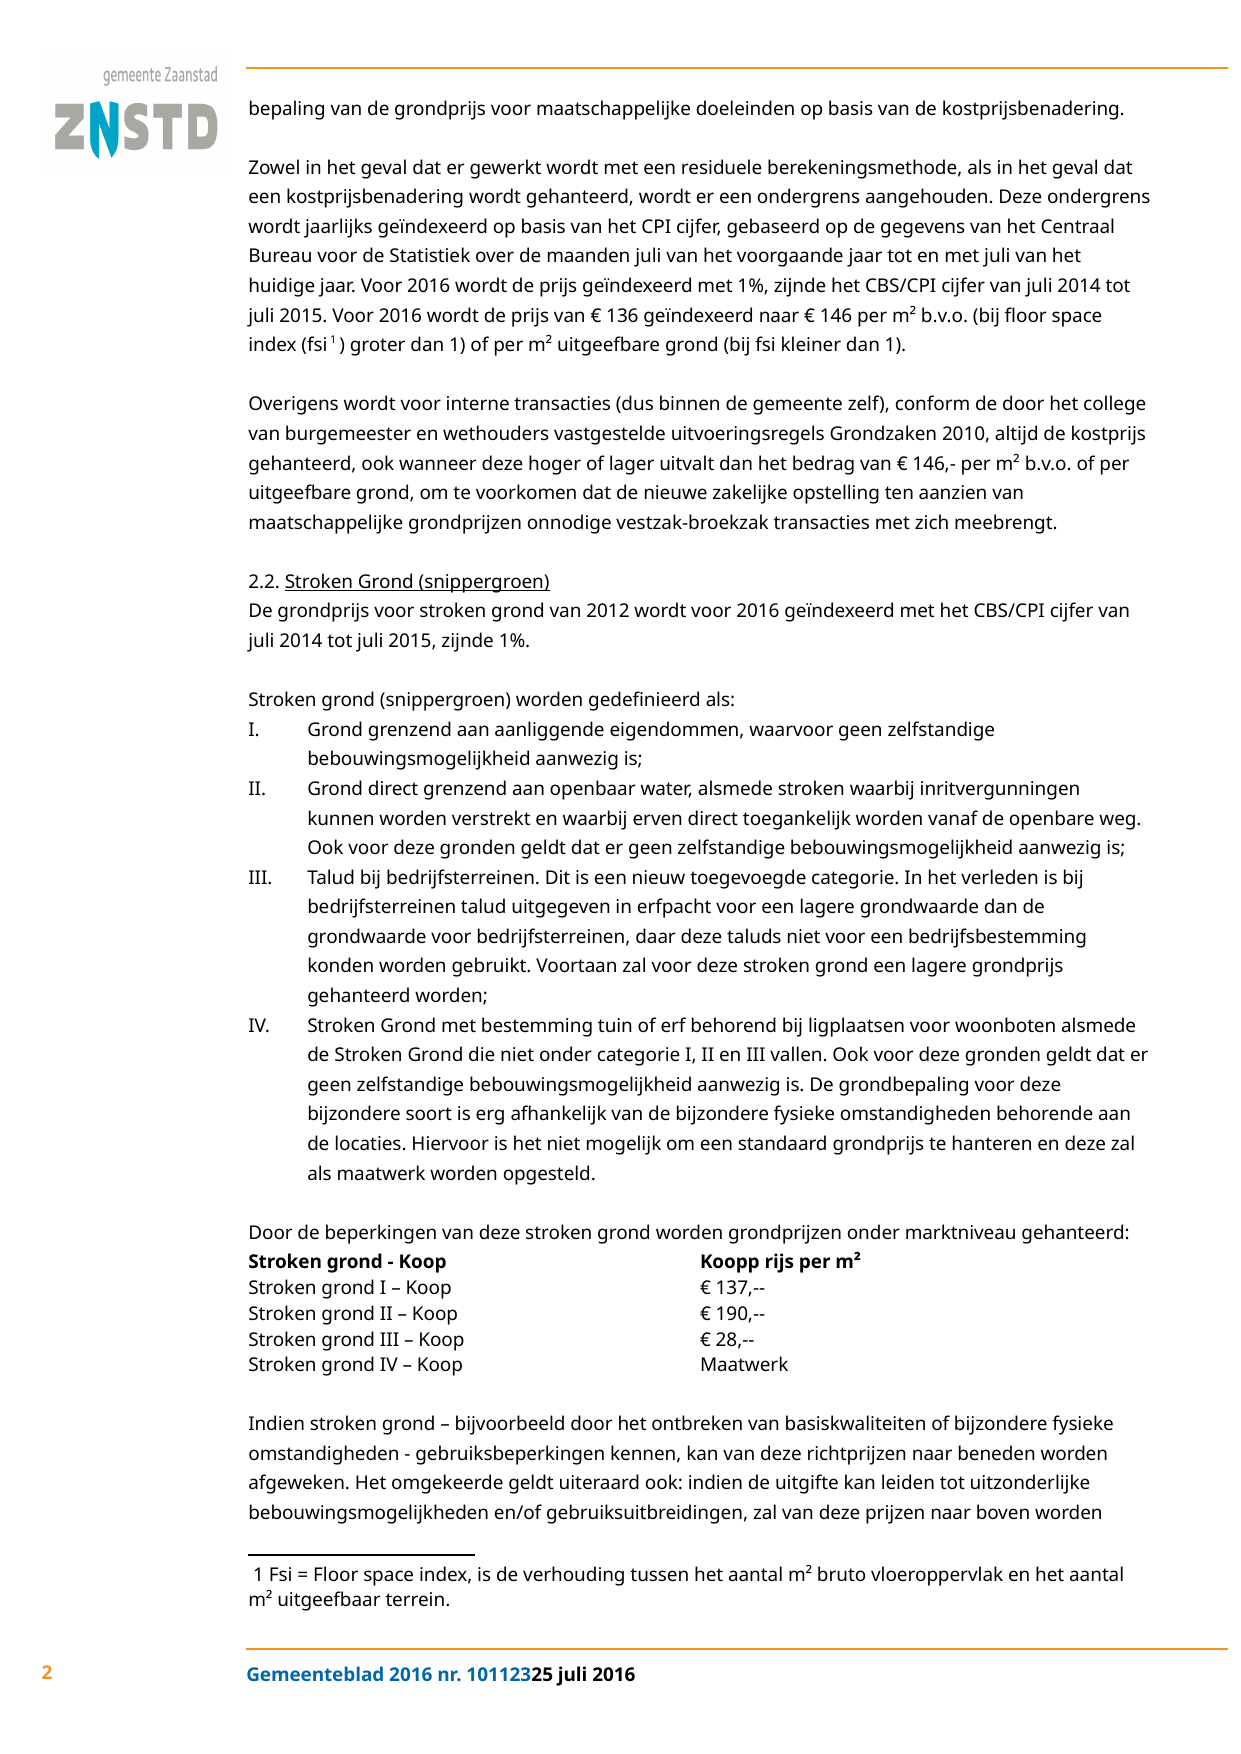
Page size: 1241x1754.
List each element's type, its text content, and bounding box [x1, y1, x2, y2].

text Door de beperkingen van deze stroken grond worden grondprijzen onder marktniveau gehanteerd: [248, 1219, 1152, 1245]
table_header Stroken grond - Koop [248, 1249, 700, 1274]
text Fsi = Floor space index, is de verhouding tussen het aantal m² bruto vloeroppervlak en het aantal m² uitgeefbaar terrein. [248, 1561, 1152, 1612]
table_cell € 137,-- [700, 1274, 1152, 1300]
table_cell Stroken grond II – Koop [248, 1300, 700, 1326]
list Stroken Grond met bestemming tuin of erf behorend bij ligplaatsen voor woonboten alsmede de Stroken Grond die niet onder categorie I, II en III vallen. Ook voor deze gronden geldt dat er geen zelfstandige bebouwingsmogelijkheid aanwezig is. De grondbepaling voor deze bijzondere soort is erg afhankelijk van de bijzondere fysieke omstandigheden behorende aan de locaties. Hiervoor is het niet mogelijk om een standaard grondprijs te hanteren en deze zal als maatwerk worden opgesteld. [248, 1012, 1152, 1186]
list Grond direct grenzend aan openbaar water, alsmede stroken waarbij inritvergunningen kunnen worden verstrekt en waarbij erven direct toegankelijk worden vanaf de openbare weg. Ook voor deze gronden geldt dat er geen zelfstandige bebouwingsmogelijkheid aanwezig is; [248, 775, 1152, 860]
list Grond grenzend aan aanliggende eigendommen, waarvoor geen zelfstandige bebouwingsmogelijkheid aanwezig is; [248, 716, 1152, 771]
table_cell Maatwerk [700, 1352, 1152, 1377]
table_header Koopp rijs per m² [700, 1249, 1152, 1274]
table_cell Stroken grond III – Koop [248, 1326, 700, 1352]
list Talud bij bedrijfsterreinen. Dit is een nieuw toegevoegde categorie. In het verleden is bij bedrijfsterreinen talud uitgegeven in erfpacht voor een lagere grondwaarde dan de grondwaarde voor bedrijfsterreinen, daar deze taluds niet voor een bedrijfsbestemming konden worden gebruikt. Voortaan zal voor deze stroken grond een lagere grondprijs gehanteerd worden; [248, 864, 1152, 1008]
table_cell Stroken grond I – Koop [248, 1274, 700, 1300]
text Stroken grond (snippergroen) worden gedefinieerd als: [248, 686, 1152, 712]
text 2.2. Stroken Grond (snippergroen) [248, 568, 1152, 594]
picture [41, 47, 231, 172]
text Overigens wordt voor interne transacties (dus binnen de gemeente zelf), conform de door het college van burgemeester en wethouders vastgestelde uitvoeringsregels Grondzaken 2010, altijd de kostprijs gehanteerd, ook wanneer deze hoger of lager uitvalt dan het bedrag van € 146,- per m² b.v.o. of per uitgeefbare grond, om te voorkomen dat de nieuwe zakelijke opstelling ten aanzien van maatschappelijke grondprijzen onnodige vestzak-broekzak transacties met zich meebrengt. [248, 391, 1152, 535]
text Zowel in het geval dat er gewerkt wordt met een residuele berekeningsmethode, als in het geval dat een kostprijsbenadering wordt gehanteerd, wordt er een ondergrens aangehouden. Deze ondergrens wordt jaarlijks geïndexeerd op basis van het CPI cijfer, gebaseerd op de gegevens van het Centraal Bureau voor de Statistiek over de maanden juli van het voorgaande jaar tot en met juli van het huidige jaar. Voor 2016 wordt de prijs geïndexeerd met 1%, zijnde het CBS/CPI cijfer van juli 2014 tot juli 2015. Voor 2016 wordt de prijs van € 136 geïndexeerd naar € 146 per m² b.v.o. (bij floor space index (fsi) groter dan 1) of per m² uitgeefbare grond (bij fsi kleiner dan 1). [248, 154, 1152, 357]
text De grondprijs voor stroken grond van 2012 wordt voor 2016 geïndexeerd met het CBS/CPI cijfer van juli 2014 tot juli 2015, zijnde 1%. [248, 598, 1152, 653]
text Indien stroken grond – bijvoorbeeld door het ontbreken van basiskwaliteiten of bijzondere fysieke omstandigheden - gebruiksbeperkingen kennen, kan van deze richtprijzen naar beneden worden afgeweken. Het omgekeerde geldt uiteraard ook: indien de uitgifte kan leiden tot uitzonderlijke bebouwingsmogelijkheden en/of gebruiksuitbreidingen, zal van deze prijzen naar boven worden [248, 1410, 1152, 1524]
table_cell € 190,-- [700, 1300, 1152, 1326]
text bepaling van de grondprijs voor maatschappelijke doeleinden op basis van de kostprijsbenadering. [248, 95, 1152, 121]
table_cell € 28,-- [700, 1326, 1152, 1352]
table_cell Stroken grond IV – Koop [248, 1352, 700, 1377]
